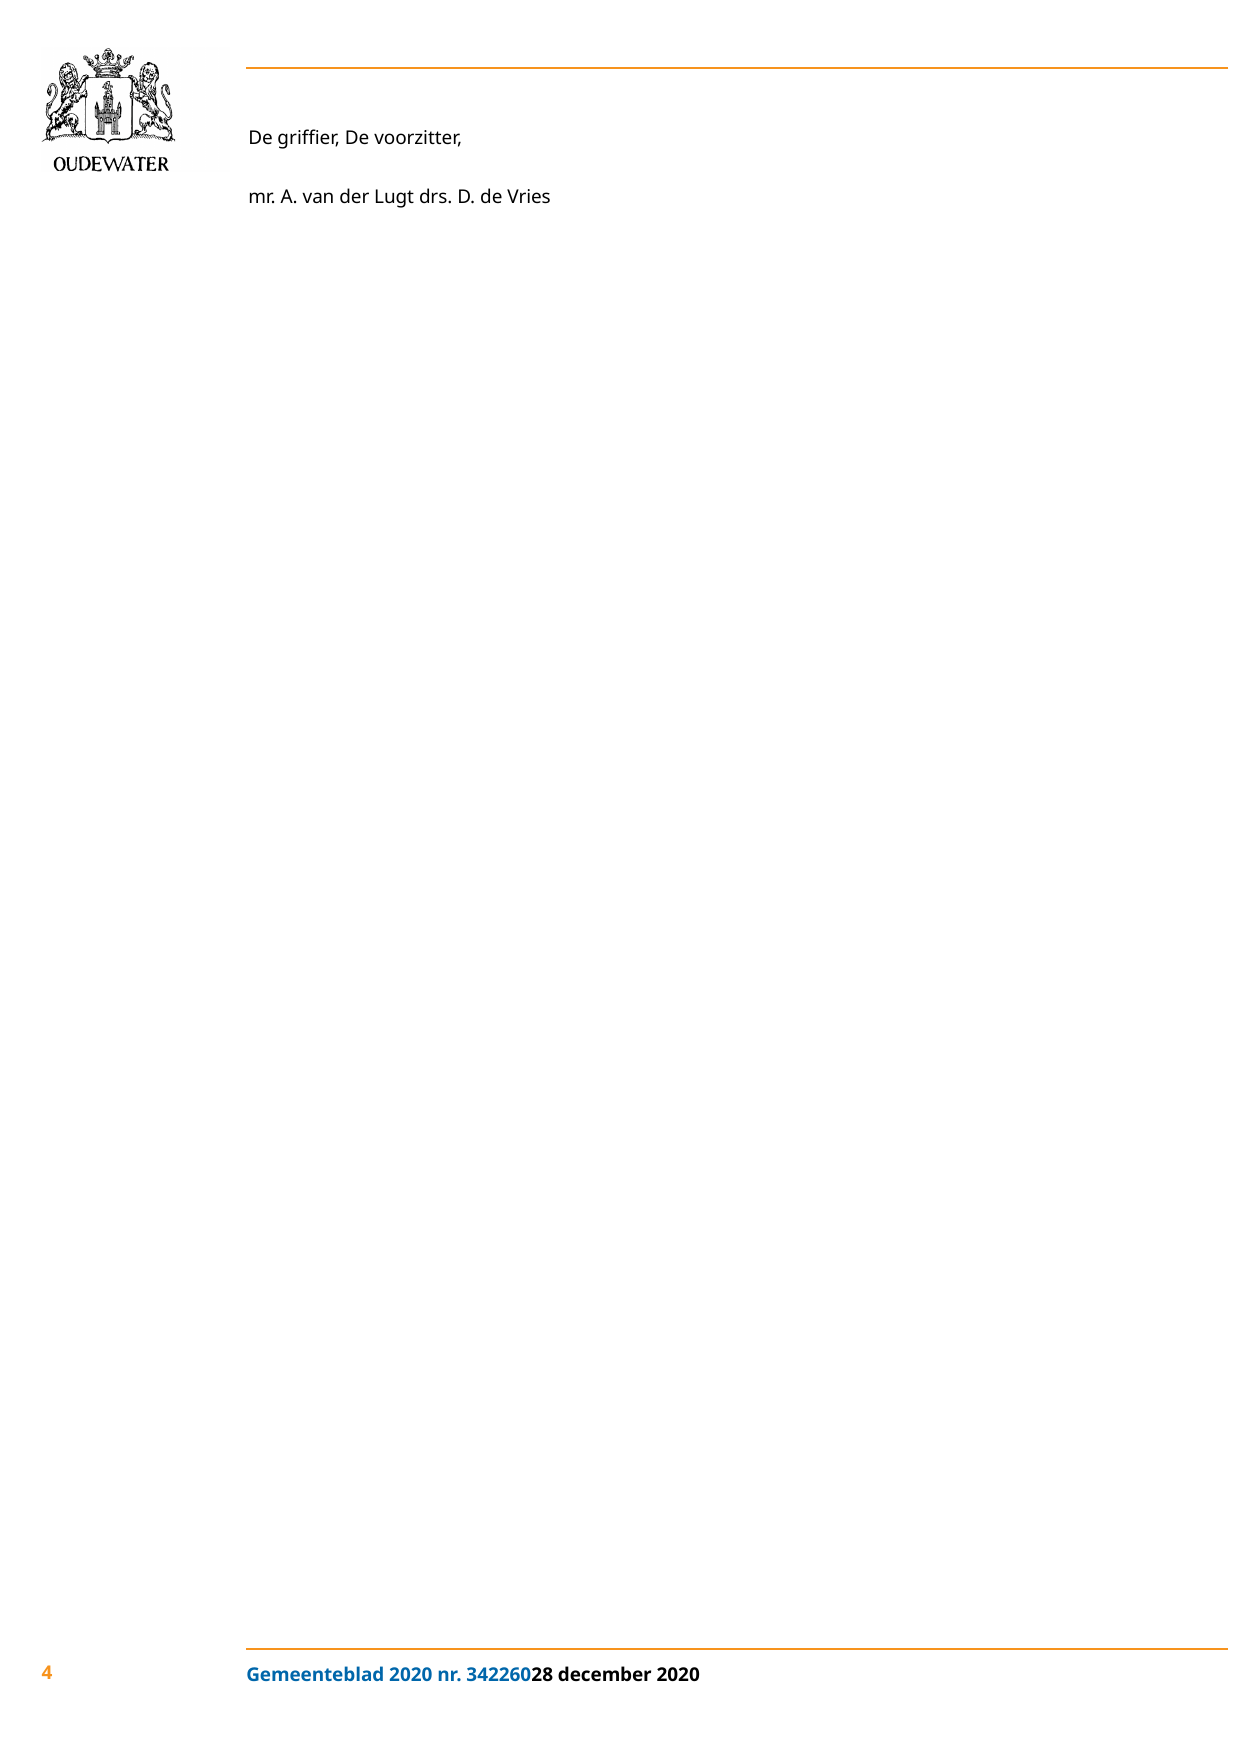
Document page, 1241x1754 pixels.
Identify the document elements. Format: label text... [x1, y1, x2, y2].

picture [41, 47, 231, 172]
text mr. A. van der Lugt drs. D. de Vries [248, 183, 1152, 209]
text De griffier, De voorzitter, [248, 124, 1152, 150]
